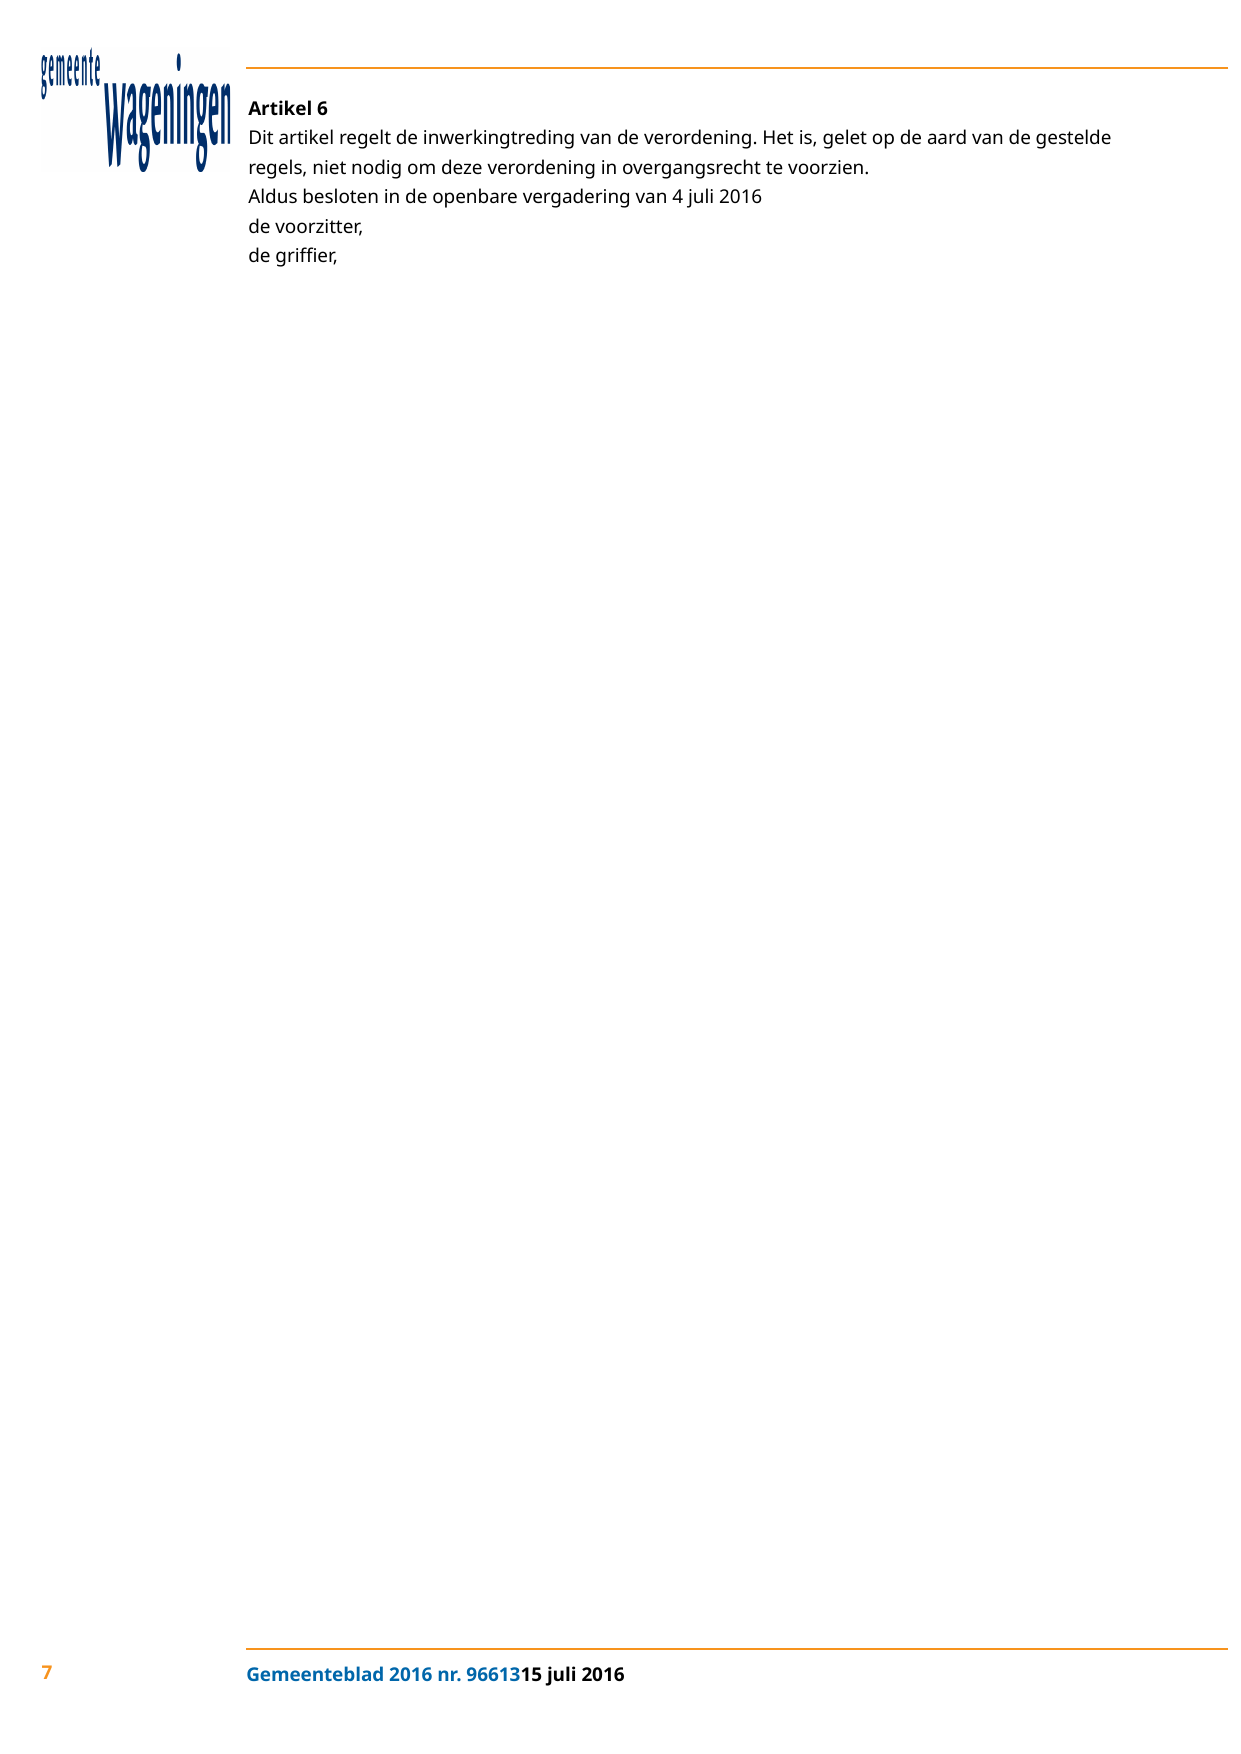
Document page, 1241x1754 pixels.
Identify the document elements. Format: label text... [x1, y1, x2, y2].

text de voorzitter, [248, 213, 1152, 239]
text de griffier, [248, 243, 1152, 268]
text Aldus besloten in de openbare vergadering van 4 juli 2016 [248, 183, 1152, 209]
picture [41, 47, 231, 172]
text Artikel 6 [248, 95, 1152, 121]
text Dit artikel regelt de inwerkingtreding van de verordening. Het is, gelet op de aard van de gestelde regels, niet nodig om deze verordening in overgangsrecht te voorzien. [248, 124, 1152, 180]
